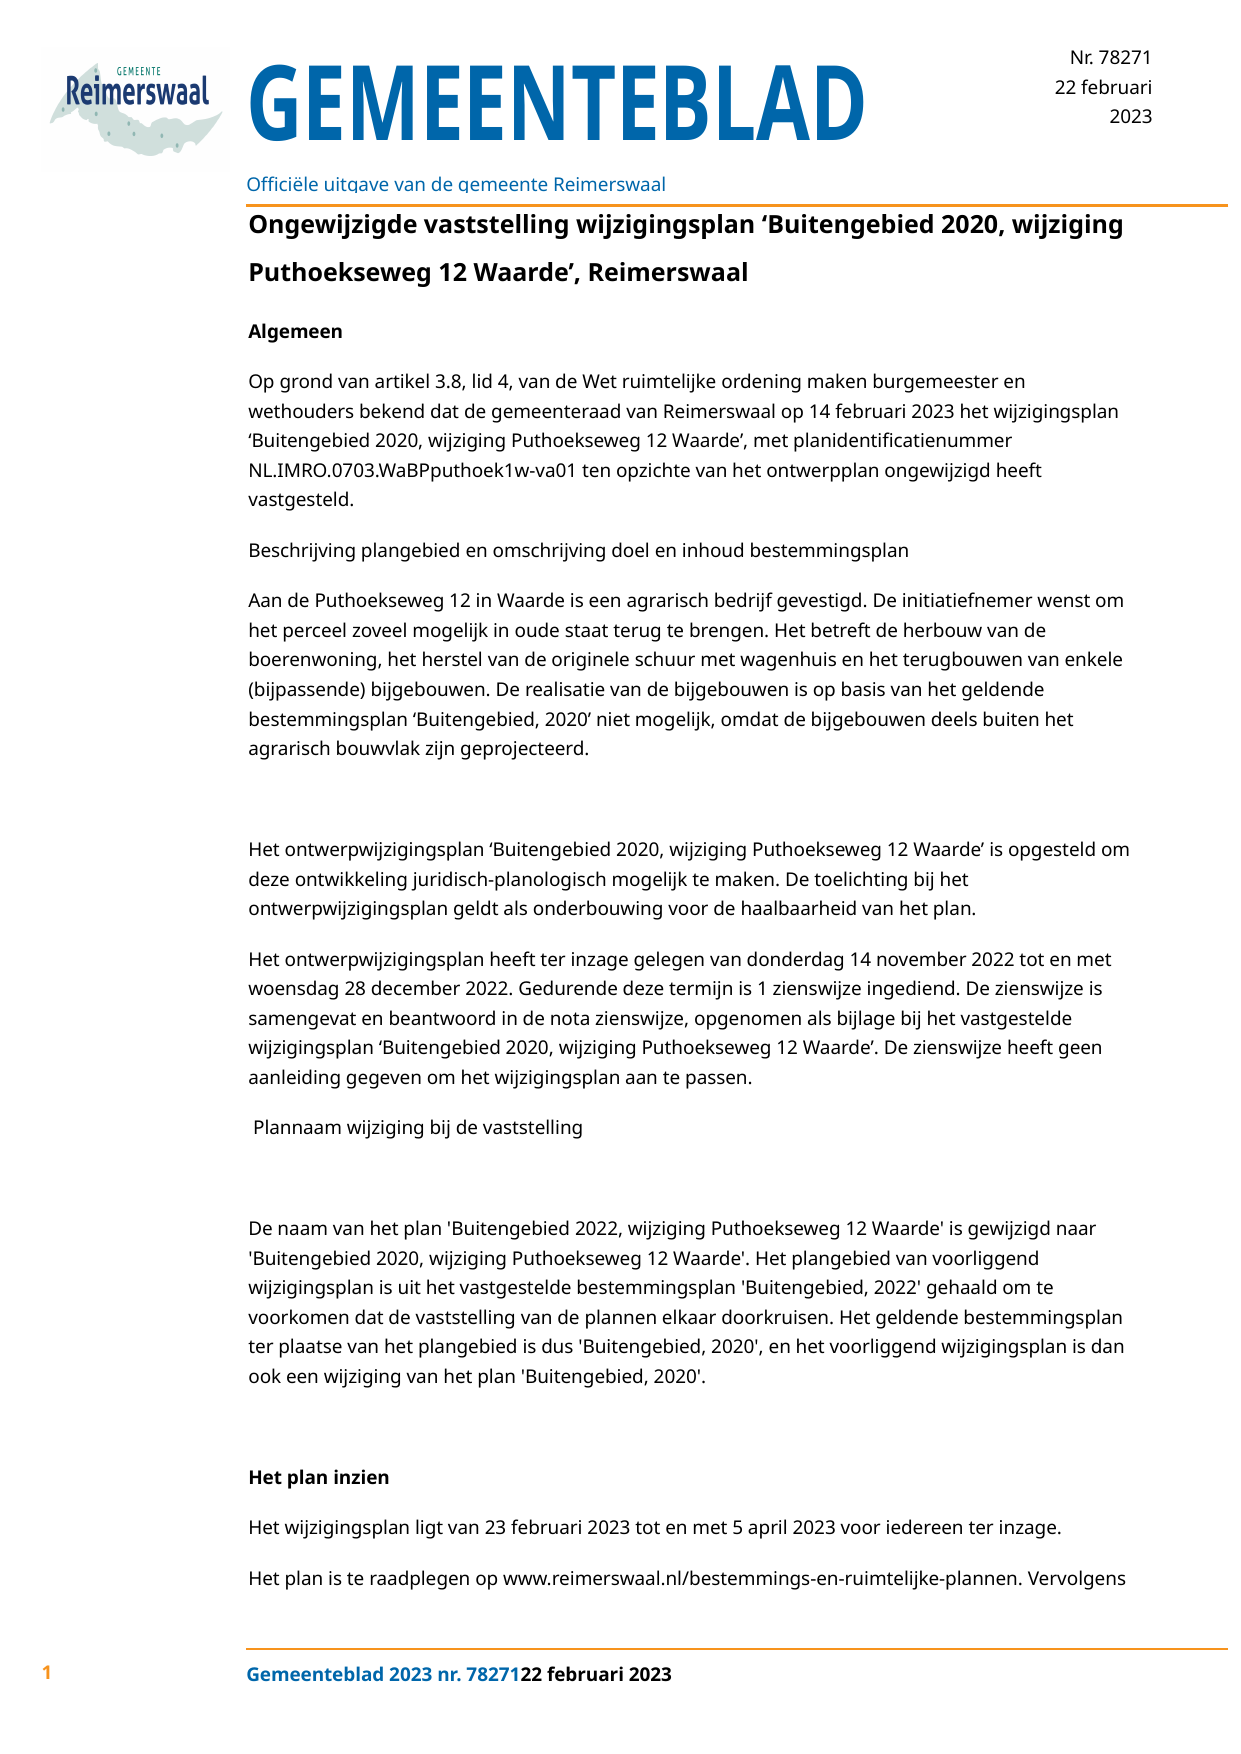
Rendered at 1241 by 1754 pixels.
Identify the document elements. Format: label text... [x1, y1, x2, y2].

text Het plan inzien [248, 1464, 1152, 1490]
text ‎Aan de Puthoekseweg 12 in Waarde is een agrarisch bedrijf gevestigd. De initiatiefnemer wenst om het perceel zoveel mogelijk in oude staat terug te brengen. Het betreft de herbouw van de boerenwoning, het herstel van de originele schuur met wagenhuis en het terugbouwen van enkele (bijpassende) bijgebouwen. De realisatie van de bijgebouwen is op basis van het geldende bestemmingsplan ‘Buitengebied, 2020’ niet mogelijk, omdat de bijgebouwen deels buiten het agrarisch bouwvlak zijn geprojecteerd. [248, 587, 1152, 761]
text Plannaam wijziging bij de vaststelling [248, 1114, 1152, 1140]
text Het ontwerpwijzigingsplan heeft ter inzage gelegen van donderdag 14 november 2022 tot en met woensdag 28 december 2022. Gedurende deze termijn is 1 zienswijze ingediend. De zienswijze is samengevat en beantwoord in de nota zienswijze, opgenomen als bijlage bij het vastgestelde wijzigingsplan ‘Buitengebied 2020, wijziging Puthoekseweg 12 Waarde’. De zienswijze heeft geen aanleiding gegeven om het wijzigingsplan aan te passen. [248, 946, 1152, 1090]
text Het wijzigingsplan ligt van 23 februari 2023 tot en met 5 april 2023 voor iedereen ter inzage. [248, 1514, 1152, 1540]
text De naam van het plan 'Buitengebied 2022, wijziging Puthoekseweg 12 Waarde' is gewijzigd naar 'Buitengebied 2020, wijziging Puthoekseweg 12 Waarde'. Het plangebied van voorliggend wijzigingsplan is uit het vastgestelde bestemmingsplan 'Buitengebied, 2022' gehaald om te voorkomen dat de vaststelling van de plannen elkaar doorkruisen. Het geldende bestemmingsplan ter plaatse van het plangebied is dus 'Buitengebied, 2020', en het voorliggend wijzigingsplan is dan ook een wijziging van het plan 'Buitengebied, 2020'. [248, 1215, 1152, 1389]
text Ongewijzigde vaststelling wijzigingsplan ‘Buitengebied 2020, wijziging Puthoekseweg 12 Waarde’, Reimerswaal [248, 207, 1152, 288]
text Het plan is te raadplegen op www.reimerswaal.nl/bestemmings-en-ruimtelijke-plannen. Vervolgens [248, 1565, 1152, 1591]
text Algemeen [248, 318, 1152, 344]
text Op grond van artikel 3.8, lid 4, van de Wet ruimtelijke ordening maken burgemeester en wethouders bekend dat de gemeenteraad van Reimerswaal op 14 februari 2023 het wijzigingsplan ‘Buitengebied 2020, wijziging Puthoekseweg 12 Waarde’, met planidentificatienummer NL.IMRO.0703.WaBPputhoek1w-va01 ten opzichte van het ontwerpplan ongewijzigd heeft vastgesteld. [248, 368, 1152, 512]
picture [41, 47, 231, 172]
text Het ontwerpwijzigingsplan ‘Buitengebied 2020, wijziging Puthoekseweg 12 Waarde’ is opgesteld om deze ontwikkeling juridisch-planologisch mogelijk te maken. De toelichting bij het ontwerpwijzigingsplan geldt als onderbouwing voor de haalbaarheid van het plan. [248, 836, 1152, 921]
text Beschrijving plangebied en omschrijving doel en inhoud bestemmingsplan [248, 537, 1152, 563]
